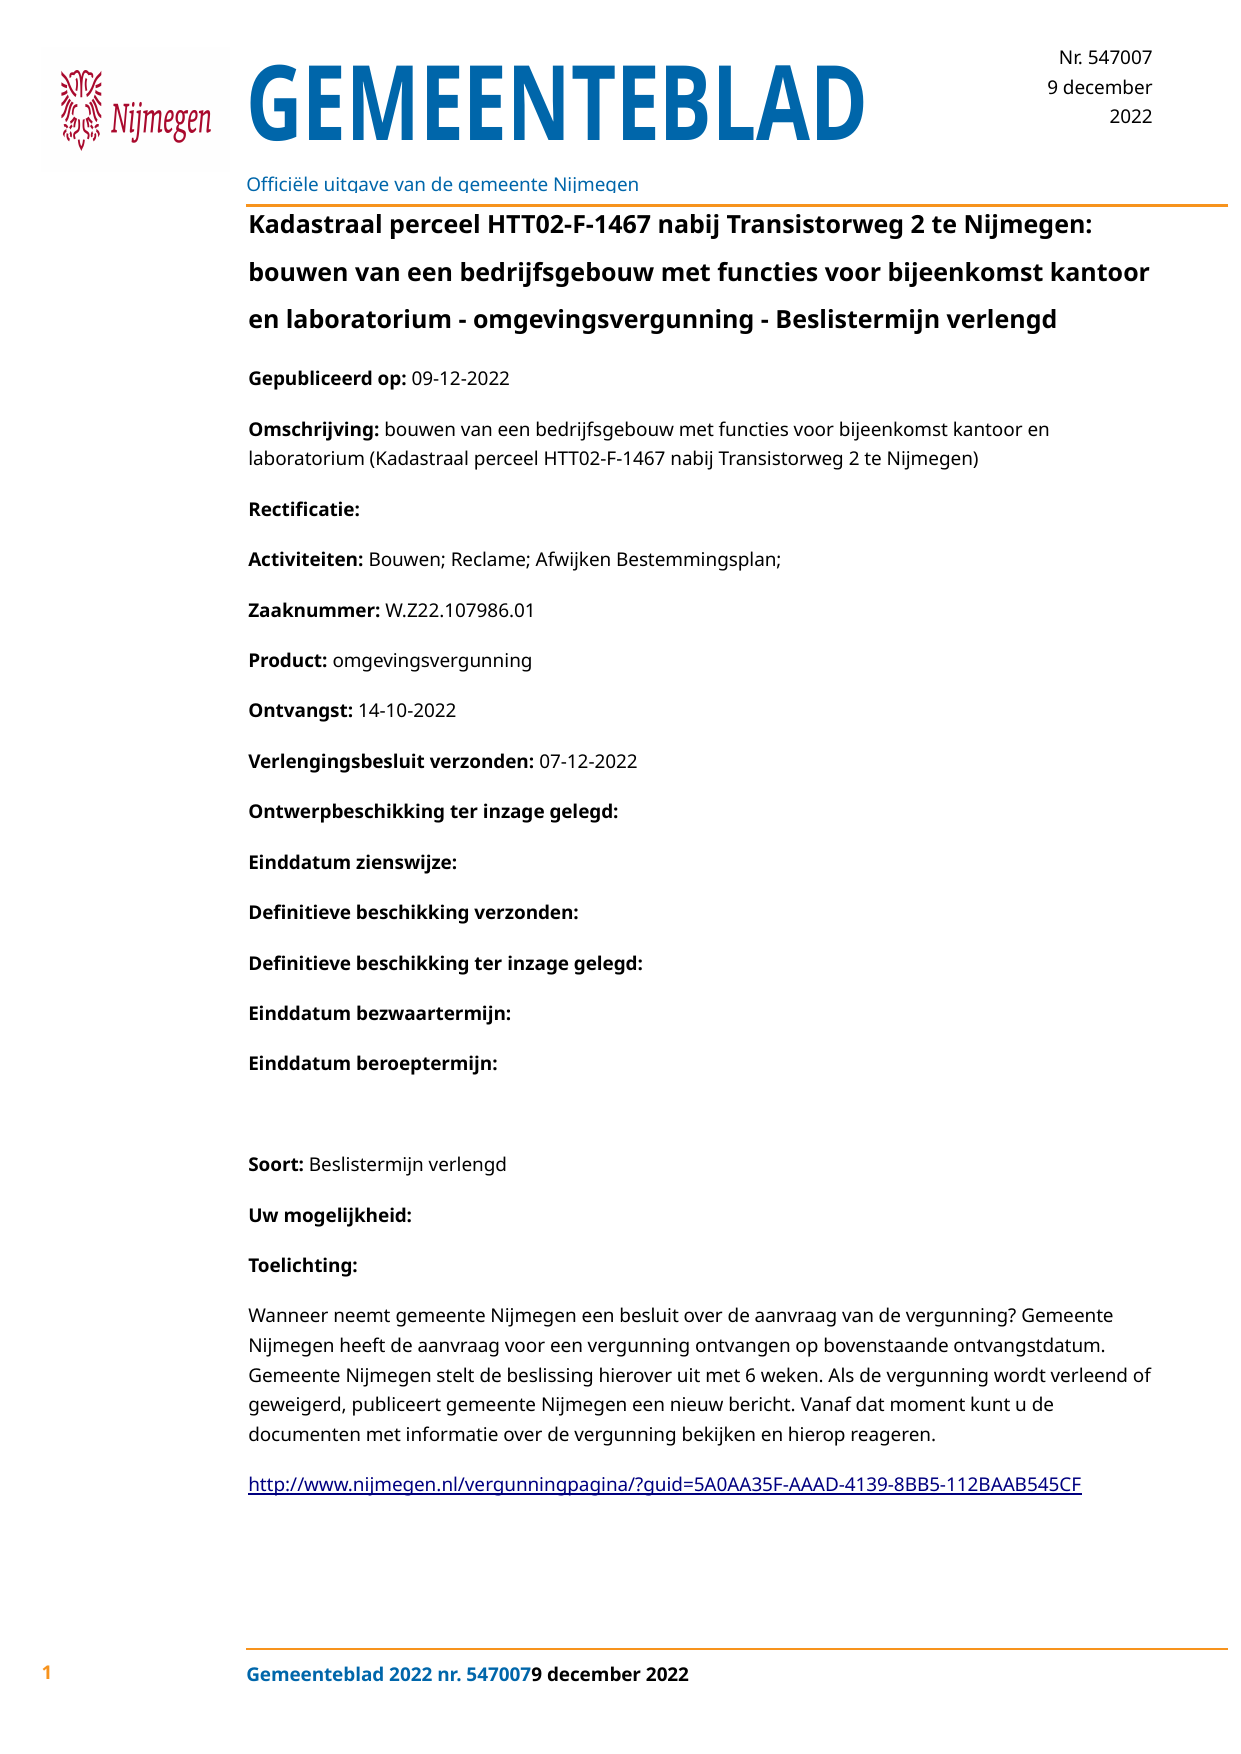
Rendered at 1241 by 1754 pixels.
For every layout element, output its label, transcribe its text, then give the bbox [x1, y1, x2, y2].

text Verlengingsbesluit verzonden: 07-12-2022 [248, 748, 1152, 774]
text Ontwerpbeschikking ter inzage gelegd: [248, 798, 1152, 824]
text Activiteiten: Bouwen; Reclame; Afwijken Bestemmingsplan; [248, 546, 1152, 572]
text Wanneer neemt gemeente Nijmegen een besluit over de aanvraag van de vergunning? Gemeente Nijmegen heeft de aanvraag voor een vergunning ontvangen op bovenstaande ontvangstdatum. Gemeente Nijmegen stelt de beslissing hierover uit met 6 weken. Als de vergunning wordt verleend of geweigerd, publiceert gemeente Nijmegen een nieuw bericht. Vanaf dat moment kunt u de documenten met informatie over de vergunning bekijken en hierop reageren. [248, 1303, 1152, 1447]
text Einddatum beroeptermijn: [248, 1051, 1152, 1076]
text Einddatum zienswijze: [248, 849, 1152, 874]
text Ontvangst: 14-10-2022 [248, 698, 1152, 723]
text Rectificatie: [248, 496, 1152, 522]
text Einddatum bezwaartermijn: [248, 1000, 1152, 1026]
text Definitieve beschikking verzonden: [248, 899, 1152, 925]
text http://www.nijmegen.nl/vergunningpagina/?guid=5A0AA35F-AAAD-4139-8BB5-112BAAB545CF [248, 1471, 1152, 1497]
picture [41, 47, 231, 172]
text Soort: Beslistermijn verlengd [248, 1151, 1152, 1177]
text Gepubliceerd op: 09-12-2022 [248, 366, 1152, 391]
text Product: omgevingsvergunning [248, 647, 1152, 673]
text Definitieve beschikking ter inzage gelegd: [248, 950, 1152, 975]
text Kadastraal perceel HTT02-F-1467 nabij Transistorweg 2 te Nijmegen: bouwen van een bedrijfsgebouw met functies voor bijeenkomst kantoor en laboratorium - omgevingsvergunning - Beslistermijn verlengd [248, 207, 1152, 336]
text Omschrijving: bouwen van een bedrijfsgebouw met functies voor bijeenkomst kantoor en laboratorium (Kadastraal perceel HTT02-F-1467 nabij Transistorweg 2 te Nijmegen) [248, 416, 1152, 471]
text Uw mogelijkheid: [248, 1202, 1152, 1227]
text Zaaknummer: W.Z22.107986.01 [248, 597, 1152, 622]
text Toelichting: [248, 1252, 1152, 1278]
